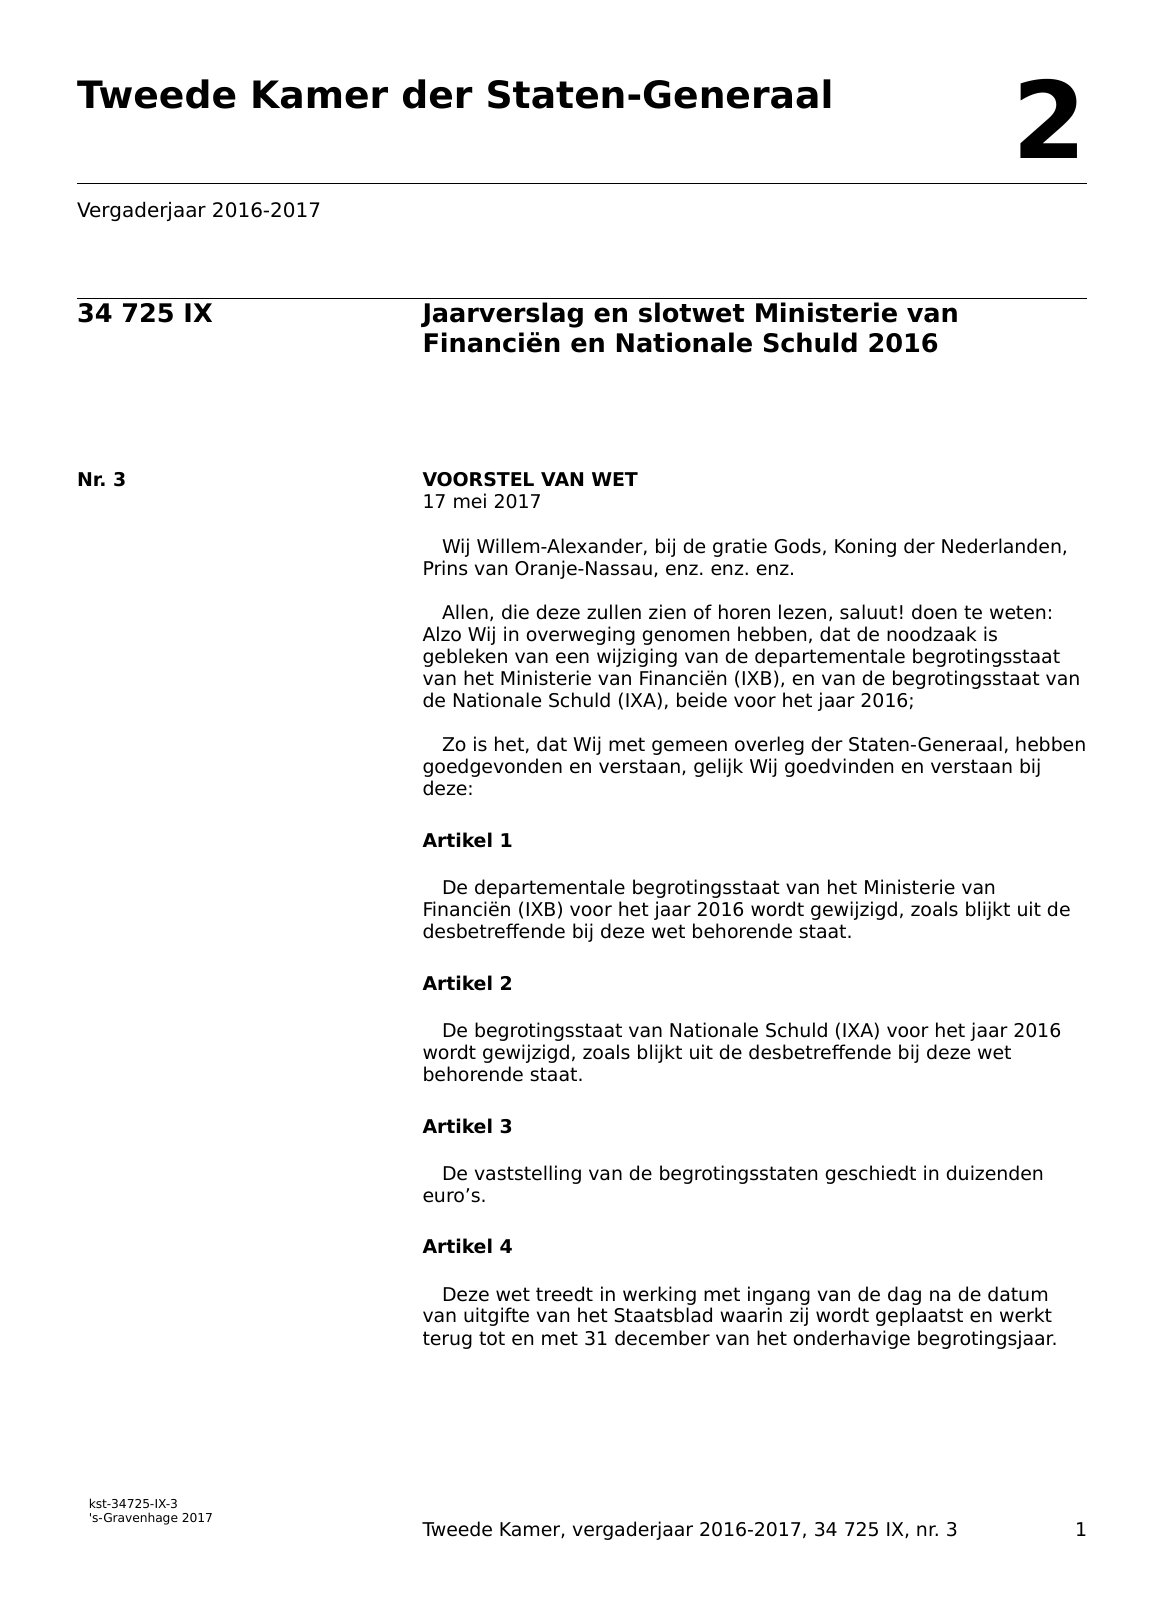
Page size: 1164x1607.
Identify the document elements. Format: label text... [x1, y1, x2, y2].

text De vaststelling van de begrotingsstaten geschiedt in duizenden euro’s. [422, 1162, 1087, 1206]
text 17 mei 2017 [422, 491, 1087, 513]
text Deze wet treedt in werking met ingang van de dag na de datum van uitgifte van het Staatsblad waarin zij wordt geplaatst en werkt terug tot en met 31 december van het onderhavige begrotingsjaar. [422, 1283, 1087, 1349]
text De departementale begrotingsstaat van het Ministerie van Financiën (IXB) voor het jaar 2016 wordt gewijzigd, zoals blijkt uit de desbetreffende bij deze wet behorende staat. [422, 877, 1087, 943]
text Wij Willem-Alexander, bij de gratie Gods, Koning der Nederlanden, Prins van Oranje-Nassau, enz. enz. enz. [422, 536, 1087, 579]
text Zo is het, dat Wij met gemeen overleg der Staten-Generaal, hebben goedgevonden en verstaan, gelijk Wij goedvinden en verstaan bij deze: [422, 734, 1087, 800]
text kst-34725-IX-3 [88, 1497, 323, 1511]
table_header Tweede Kamer der Staten-Generaal [77, 59, 886, 183]
subtitle Nr. 3 VOORSTEL VAN WET [77, 469, 1087, 491]
text 's-Gravenhage 2017 [88, 1511, 323, 1525]
text De begrotingsstaat van Nationale Schuld (IXA) voor het jaar 2016 wordt gewijzigd, zoals blijkt uit de desbetreffende bij deze wet behorende staat. [422, 1019, 1087, 1086]
subtitle Artikel 4 [422, 1236, 1087, 1258]
subtitle 34 725 IX Jaarverslag en slotwet Ministerie van Financiën en Nationale Schuld 2016 [77, 299, 1087, 358]
subtitle Artikel 1 [422, 830, 1087, 852]
table_cell Vergaderjaar 2016-2017 [77, 184, 1087, 298]
subtitle Artikel 3 [422, 1116, 1087, 1137]
subtitle Artikel 2 [422, 973, 1087, 994]
text Allen, die deze zullen zien of horen lezen, saluut! doen te weten: Alzo Wij in overweging genomen hebben, dat de noodzaak is gebleken van een wijziging van de departementale begrotingsstaat van het Ministerie van Financiën (IXB), en van de begrotingsstaat van de Nationale Schuld (IXA), beide voor het jaar 2016; [422, 602, 1087, 712]
table_header 2 [886, 59, 1087, 183]
